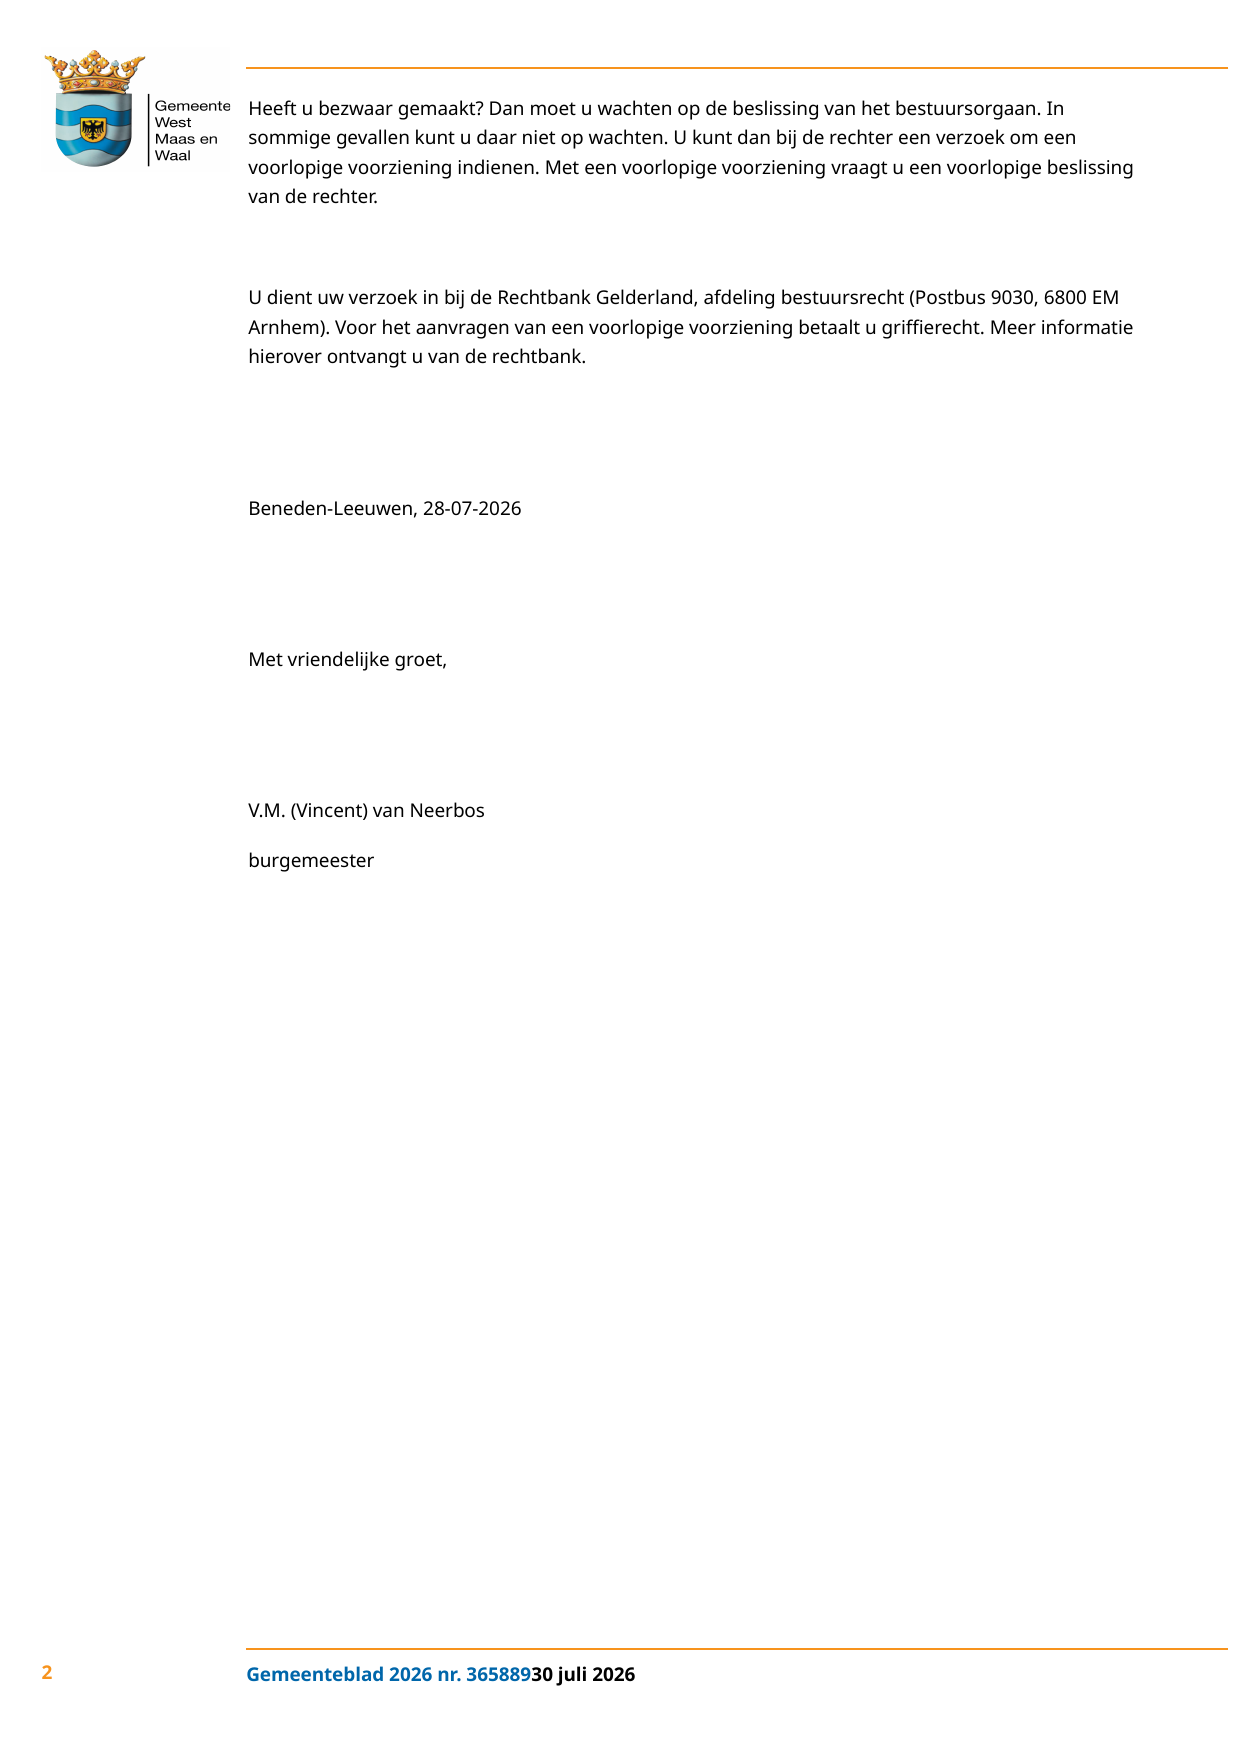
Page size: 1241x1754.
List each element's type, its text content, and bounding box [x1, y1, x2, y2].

text U dient uw verzoek in bij de Rechtbank Gelderland, afdeling bestuursrecht (Postbus 9030, 6800 EM Arnhem). Voor het aanvragen van een voorlopige voorziening betaalt u griffierecht. Meer informatie hierover ontvangt u van de rechtbank. [248, 284, 1152, 369]
text Heeft u bezwaar gemaakt? Dan moet u wachten op de beslissing van het bestuursorgaan. In sommige gevallen kunt u daar niet op wachten. U kunt dan bij de rechter een verzoek om een voorlopige voorziening indienen. Met een voorlopige voorziening vraagt u een voorlopige beslissing van de rechter. [248, 95, 1152, 209]
text Met vriendelijke groet, [248, 646, 1152, 672]
picture [41, 47, 231, 172]
text Beneden-Leeuwen, 28-07-2026 [248, 495, 1152, 521]
text V.M. (Vincent) van Neerbos [248, 797, 1152, 823]
text burgemeester [248, 848, 1152, 873]
